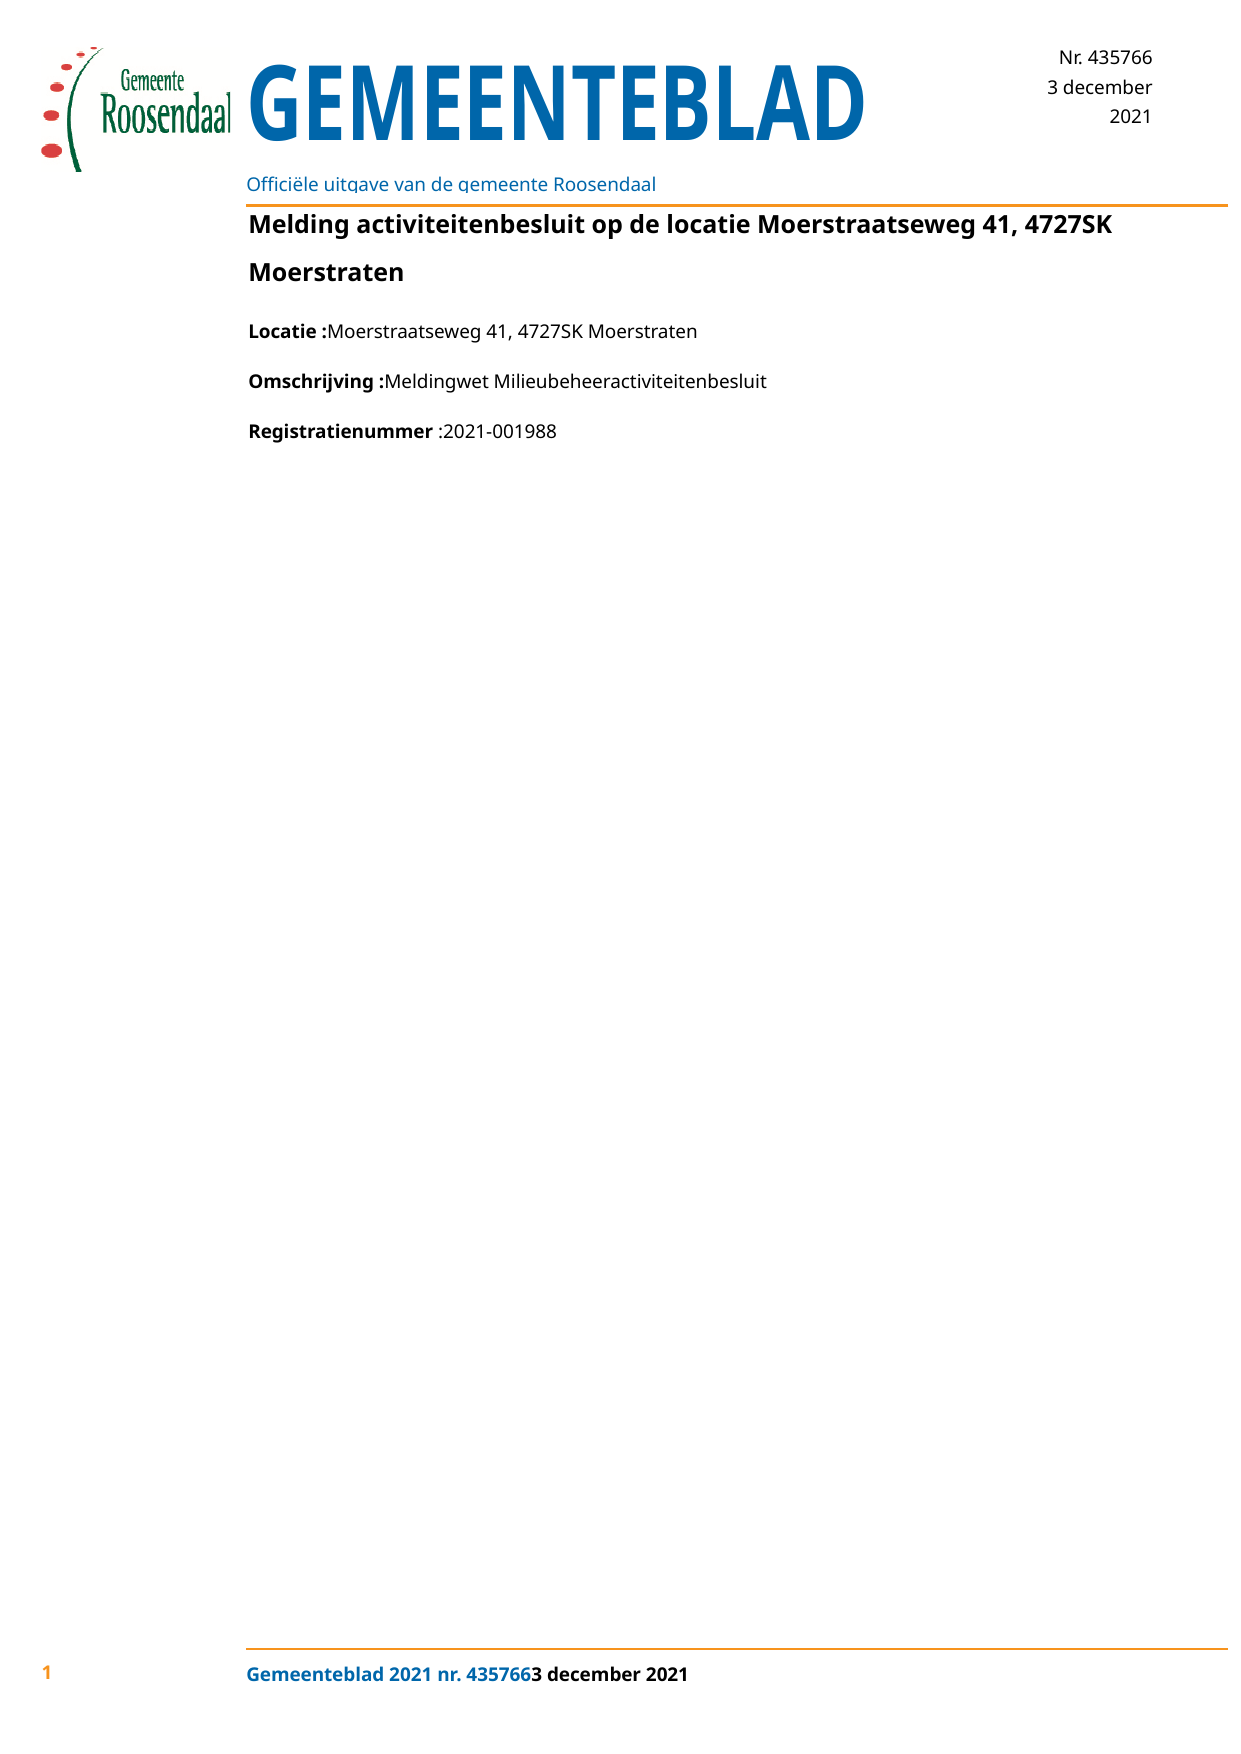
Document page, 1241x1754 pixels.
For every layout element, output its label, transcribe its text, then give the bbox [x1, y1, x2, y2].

text Omschrijving :Meldingwet Milieubeheeractiviteitenbesluit [248, 368, 1152, 394]
text Melding activiteitenbesluit op de locatie Moerstraatseweg 41, 4727SK Moerstraten [248, 207, 1152, 288]
picture [41, 47, 231, 172]
text Locatie :Moerstraatseweg 41, 4727SK Moerstraten [248, 318, 1152, 344]
text Registratienummer :2021-001988 [248, 419, 1152, 444]
